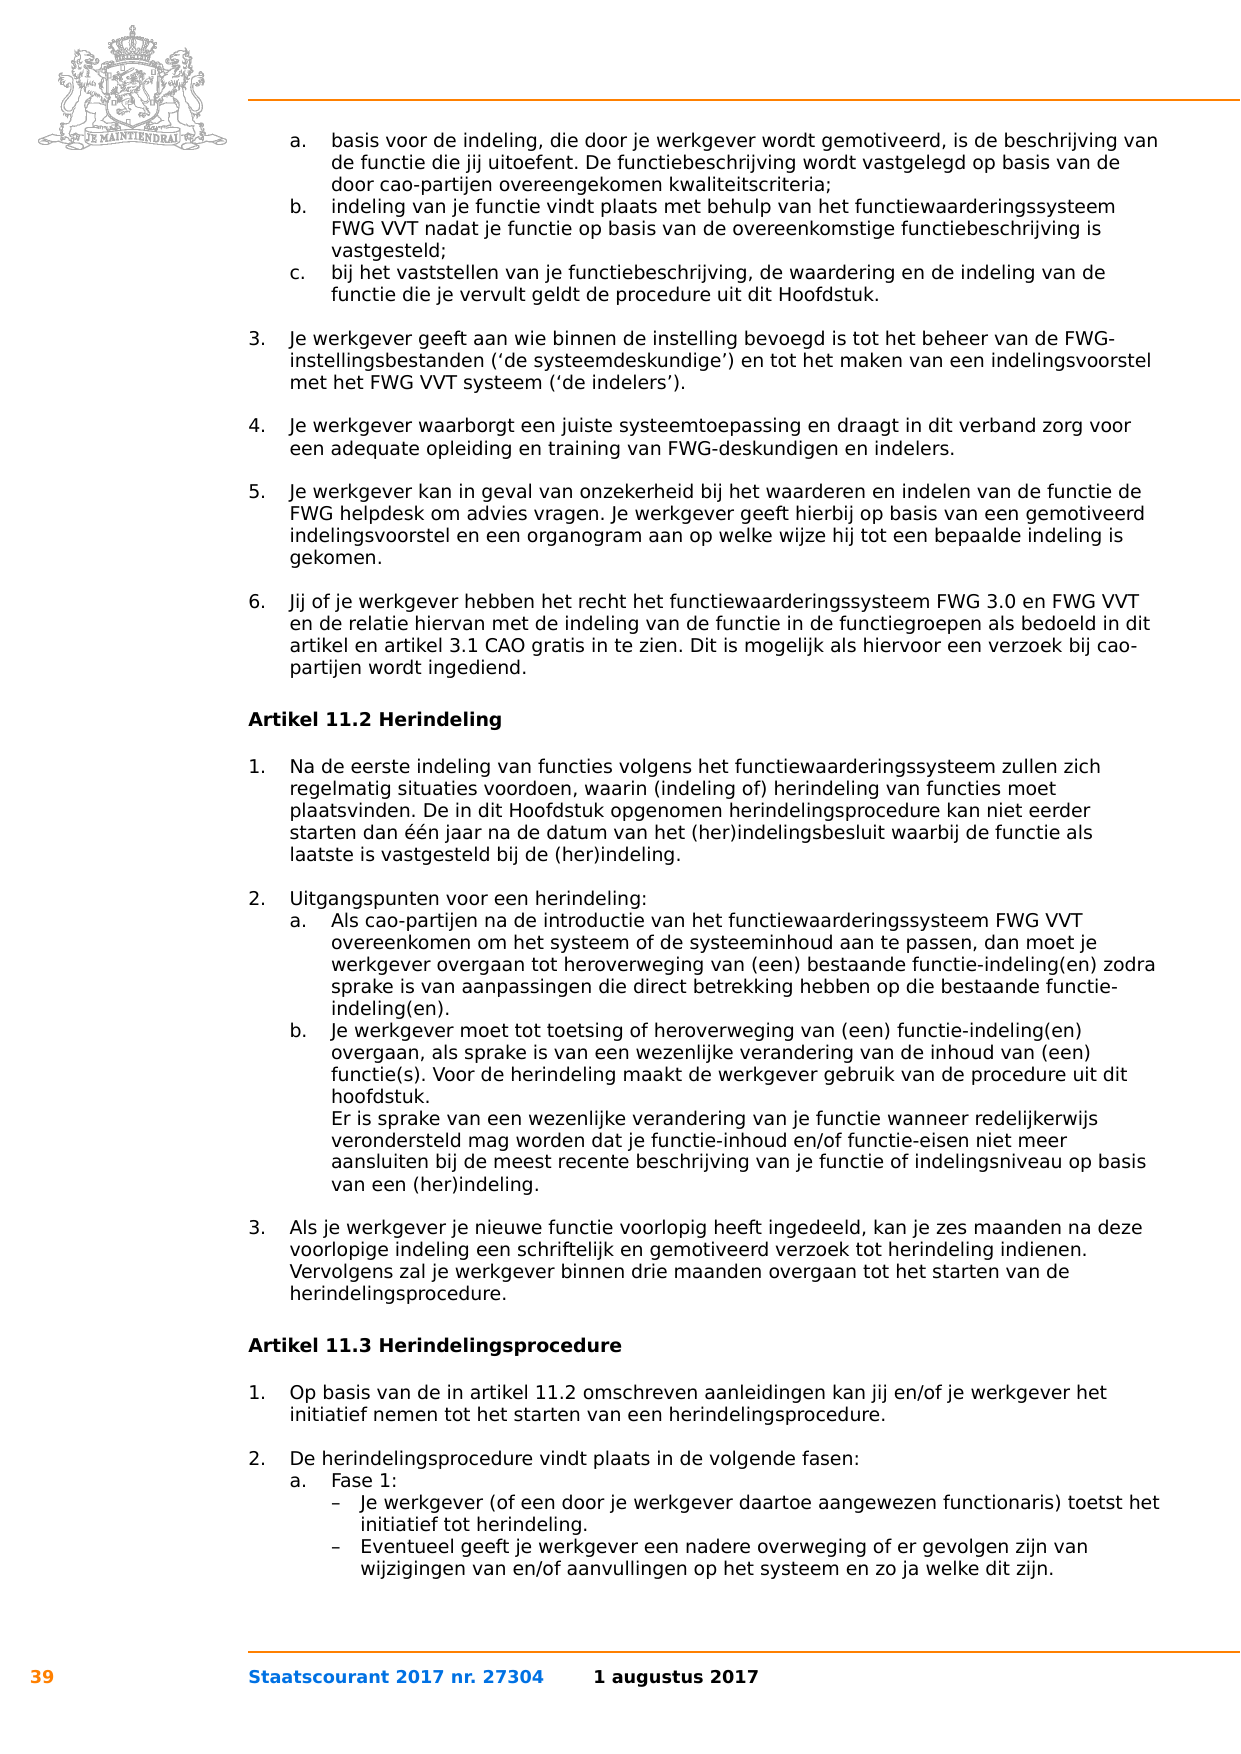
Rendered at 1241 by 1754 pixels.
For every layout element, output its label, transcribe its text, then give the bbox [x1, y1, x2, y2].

picture [38, 25, 227, 150]
text 5. Je werkgever kan in geval van onzekerheid bij het waarderen en indelen van de functie de FWG helpdesk om advies vragen. Je werkgever geeft hierbij op basis van een gemotiveerd indelingsvoorstel en een organogram aan op welke wijze hij tot een bepaalde indeling is gekomen. [248, 481, 1163, 569]
text Er is sprake van een wezenlijke verandering van je functie wanneer redelijkerwijs verondersteld mag worden dat je functie-inhoud en/of functie-eisen niet meer aansluiten bij de meest recente beschrijving van je functie of indelingsniveau op basis van een (her)indeling. [331, 1107, 1163, 1195]
text 3. Als je werkgever je nieuwe functie voorlopig heeft ingedeeld, kan je zes maanden na deze voorlopige indeling een schriftelijk en gemotiveerd verzoek tot herindeling indienen. Vervolgens zal je werkgever binnen drie maanden overgaan tot het starten van de herindelingsprocedure. [248, 1217, 1163, 1305]
text a. Als cao-partijen na de introductie van het functiewaarderingssysteem FWG VVT overeenkomen om het systeem of de systeeminhoud aan te passen, dan moet je werkgever overgaan tot heroverweging van (een) bestaande functie-indeling(en) zodra sprake is van aanpassingen die direct betrekking hebben op die bestaande functie- indeling(en). [289, 910, 1163, 1019]
subtitle Artikel 11.2 Herindeling [248, 709, 1163, 731]
text – Je werkgever (of een door je werkgever daartoe aangewezen functionaris) toetst het initiatief tot herindeling. [331, 1492, 1163, 1536]
text c. bij het vaststellen van je functiebeschrijving, de waardering en de indeling van de functie die je vervult geldt de procedure uit dit Hoofdstuk. [289, 262, 1163, 306]
text 2. Uitgangspunten voor een herindeling: [248, 888, 1163, 910]
text – Eventueel geeft je werkgever een nadere overweging of er gevolgen zijn van wijzigingen van en/of aanvullingen op het systeem en zo ja welke dit zijn. [331, 1536, 1163, 1580]
text 3. Je werkgever geeft aan wie binnen de instelling bevoegd is tot het beheer van de FWG-instellingsbestanden (‘de systeemdeskundige’) en tot het maken van een indelingsvoorstel met het FWG VVT systeem (‘de indelers’). [248, 328, 1163, 393]
text 1. Op basis van de in artikel 11.2 omschreven aanleidingen kan jij en/of je werkgever het initiatief nemen tot het starten van een herindelingsprocedure. [248, 1382, 1163, 1426]
text 1. Na de eerste indeling van functies volgens het functiewaarderingssysteem zullen zich regelmatig situaties voordoen, waarin (indeling of) herindeling van functies moet plaatsvinden. De in dit Hoofdstuk opgenomen herindelingsprocedure kan niet eerder starten dan één jaar na de datum van het (her)indelingsbesluit waarbij de functie als laatste is vastgesteld bij de (her)indeling. [248, 756, 1163, 866]
text b. indeling van je functie vindt plaats met behulp van het functiewaarderingssysteem FWG VVT nadat je functie op basis van de overeenkomstige functiebeschrijving is vastgesteld; [289, 196, 1163, 262]
text 4. Je werkgever waarborgt een juiste systeemtoepassing en draagt in dit verband zorg voor een adequate opleiding en training van FWG-deskundigen en indelers. [248, 415, 1163, 459]
text a. basis voor de indeling, die door je werkgever wordt gemotiveerd, is de beschrijving van de functie die jij uitoefent. De functiebeschrijving wordt vastgelegd op basis van de door cao-partijen overeengekomen kwaliteitscriteria; [289, 130, 1163, 196]
text 2. De herindelingsprocedure vindt plaats in de volgende fasen: [248, 1448, 1163, 1470]
text 6. Jij of je werkgever hebben het recht het functiewaarderingssysteem FWG 3.0 en FWG VVT en de relatie hiervan met de indeling van de functie in de functiegroepen als bedoeld in dit artikel en artikel 3.1 CAO gratis in te zien. Dit is mogelijk als hiervoor een verzoek bij cao-partijen wordt ingediend. [248, 591, 1163, 679]
subtitle Artikel 11.3 Herindelingsprocedure [248, 1335, 1163, 1357]
text b. Je werkgever moet tot toetsing of heroverweging van (een) functie-indeling(en) overgaan, als sprake is van een wezenlijke verandering van de inhoud van (een) functie(s). Voor de herindeling maakt de werkgever gebruik van de procedure uit dit hoofdstuk. [289, 1019, 1163, 1107]
text a. Fase 1: [289, 1470, 1163, 1492]
